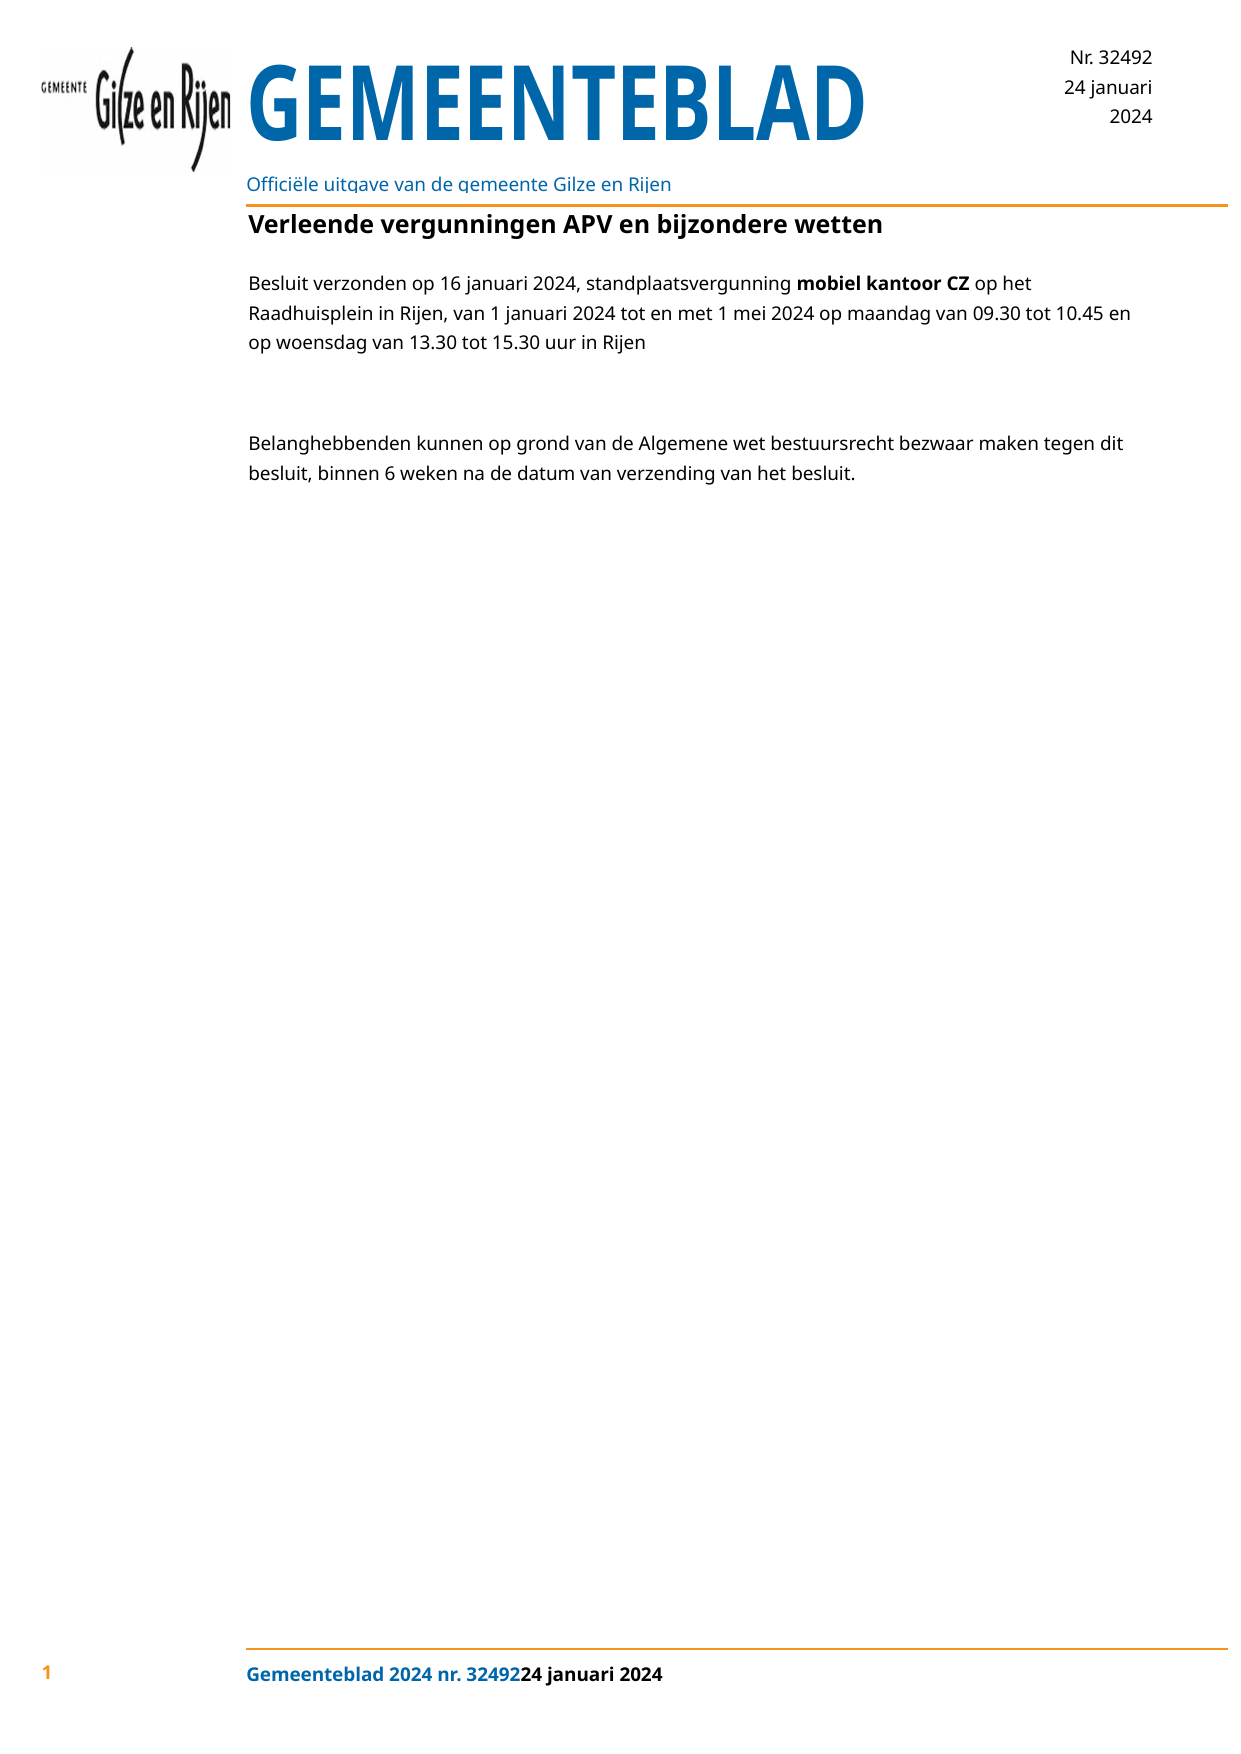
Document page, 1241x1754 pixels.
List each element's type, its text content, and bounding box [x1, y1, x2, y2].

text Verleende vergunningen APV en bijzondere wetten [248, 207, 1152, 241]
text Belanghebbenden kunnen op grond van de Algemene wet bestuursrecht bezwaar maken tegen dit besluit, binnen 6 weken na de datum van verzending van het besluit. [248, 430, 1152, 486]
text Besluit verzonden op 16 januari 2024, standplaatsvergunning mobiel kantoor CZ op het Raadhuisplein in Rijen, van 1 januari 2024 tot en met 1 mei 2024 op maandag van 09.30 tot 10.45 en op woensdag van 13.30 tot 15.30 uur in Rijen [248, 270, 1152, 355]
picture [41, 47, 231, 172]
